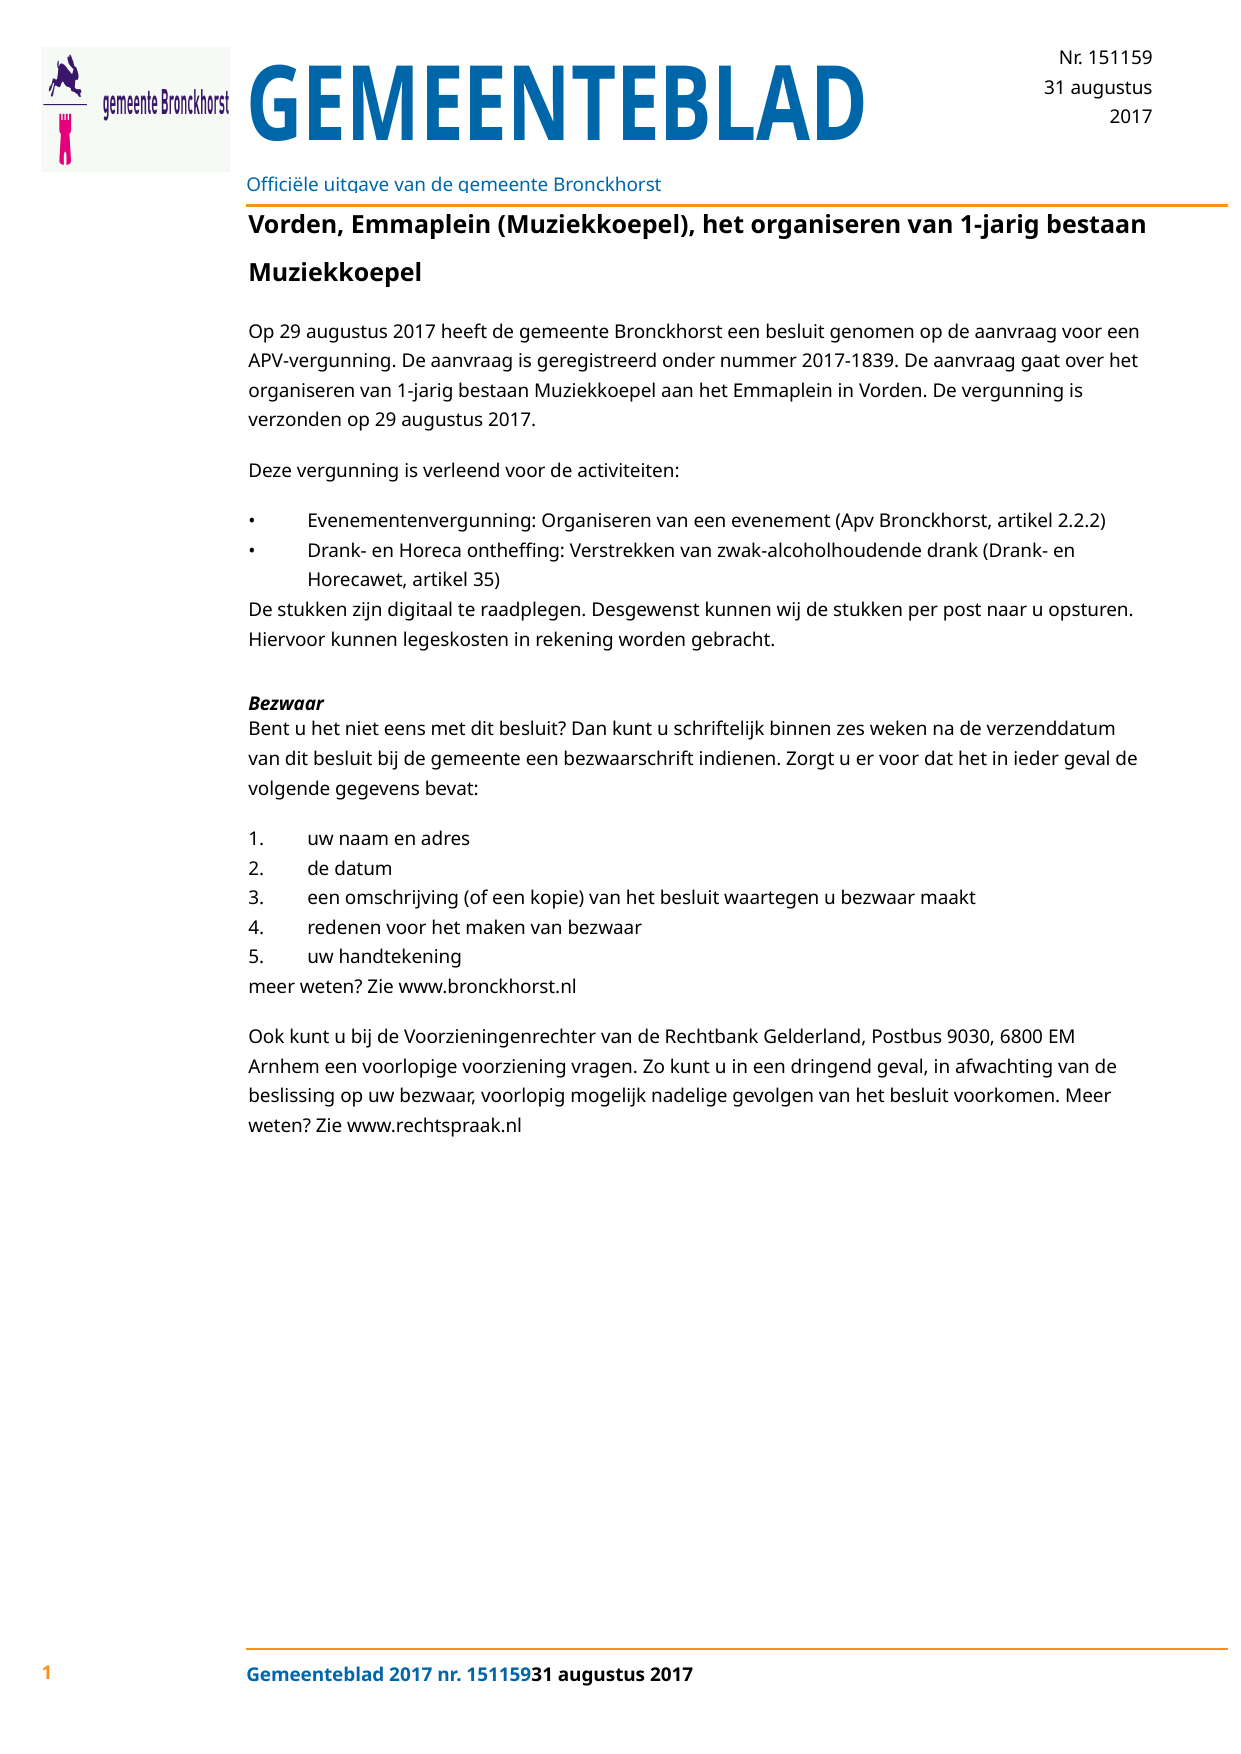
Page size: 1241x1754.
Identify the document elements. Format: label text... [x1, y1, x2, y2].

text Bezwaar [248, 690, 1152, 716]
text Ook kunt u bij de Voorzieningenrechter van de Rechtbank Gelderland, Postbus 9030, 6800 EM Arnhem een voorlopige voorziening vragen. Zo kunt u in een dringend geval, in afwachting van de beslissing op uw bezwaar, voorlopig mogelijk nadelige gevolgen van het besluit voorkomen. Meer weten? Zie www.rechtspraak.nl [248, 1023, 1152, 1138]
text Bent u het niet eens met dit besluit? Dan kunt u schriftelijk binnen zes weken na de verzenddatum van dit besluit bij de gemeente een bezwaarschrift indienen. Zorgt u er voor dat het in ieder geval de volgende gegevens bevat: [248, 716, 1152, 800]
text Op 29 augustus 2017 heeft de gemeente Bronckhorst een besluit genomen op de aanvraag voor een APV-vergunning. De aanvraag is geregistreerd onder nummer 2017-1839. De aanvraag gaat over het organiseren van 1-jarig bestaan Muziekkoepel aan het Emmaplein in Vorden. De vergunning is verzonden op 29 augustus 2017. [248, 318, 1152, 432]
list uw handtekening [248, 943, 1152, 969]
text Vorden, Emmaplein (Muziekkoepel), het organiseren van 1-jarig bestaan Muziekkoepel [248, 207, 1152, 288]
list Evenementenvergunning: Organiseren van een evenement (Apv Bronckhorst, artikel 2.2.2) [248, 507, 1152, 533]
list redenen voor het maken van bezwaar [248, 914, 1152, 939]
list de datum [248, 855, 1152, 880]
list een omschrijving (of een kopie) van het besluit waartegen u bezwaar maakt [248, 884, 1152, 910]
list uw naam en adres [248, 825, 1152, 851]
text De stukken zijn digitaal te raadplegen. Desgewenst kunnen wij de stukken per post naar u opsturen. Hiervoor kunnen legeskosten in rekening worden gebracht. [248, 596, 1152, 652]
text Deze vergunning is verleend voor de activiteiten: [248, 457, 1152, 483]
text meer weten? Zie www.bronckhorst.nl [248, 973, 1152, 999]
list Drank- en Horeca ontheffing: Verstrekken van zwak-alcoholhoudende drank (Drank- en Horecawet, artikel 35) [248, 537, 1152, 592]
picture [41, 47, 231, 172]
